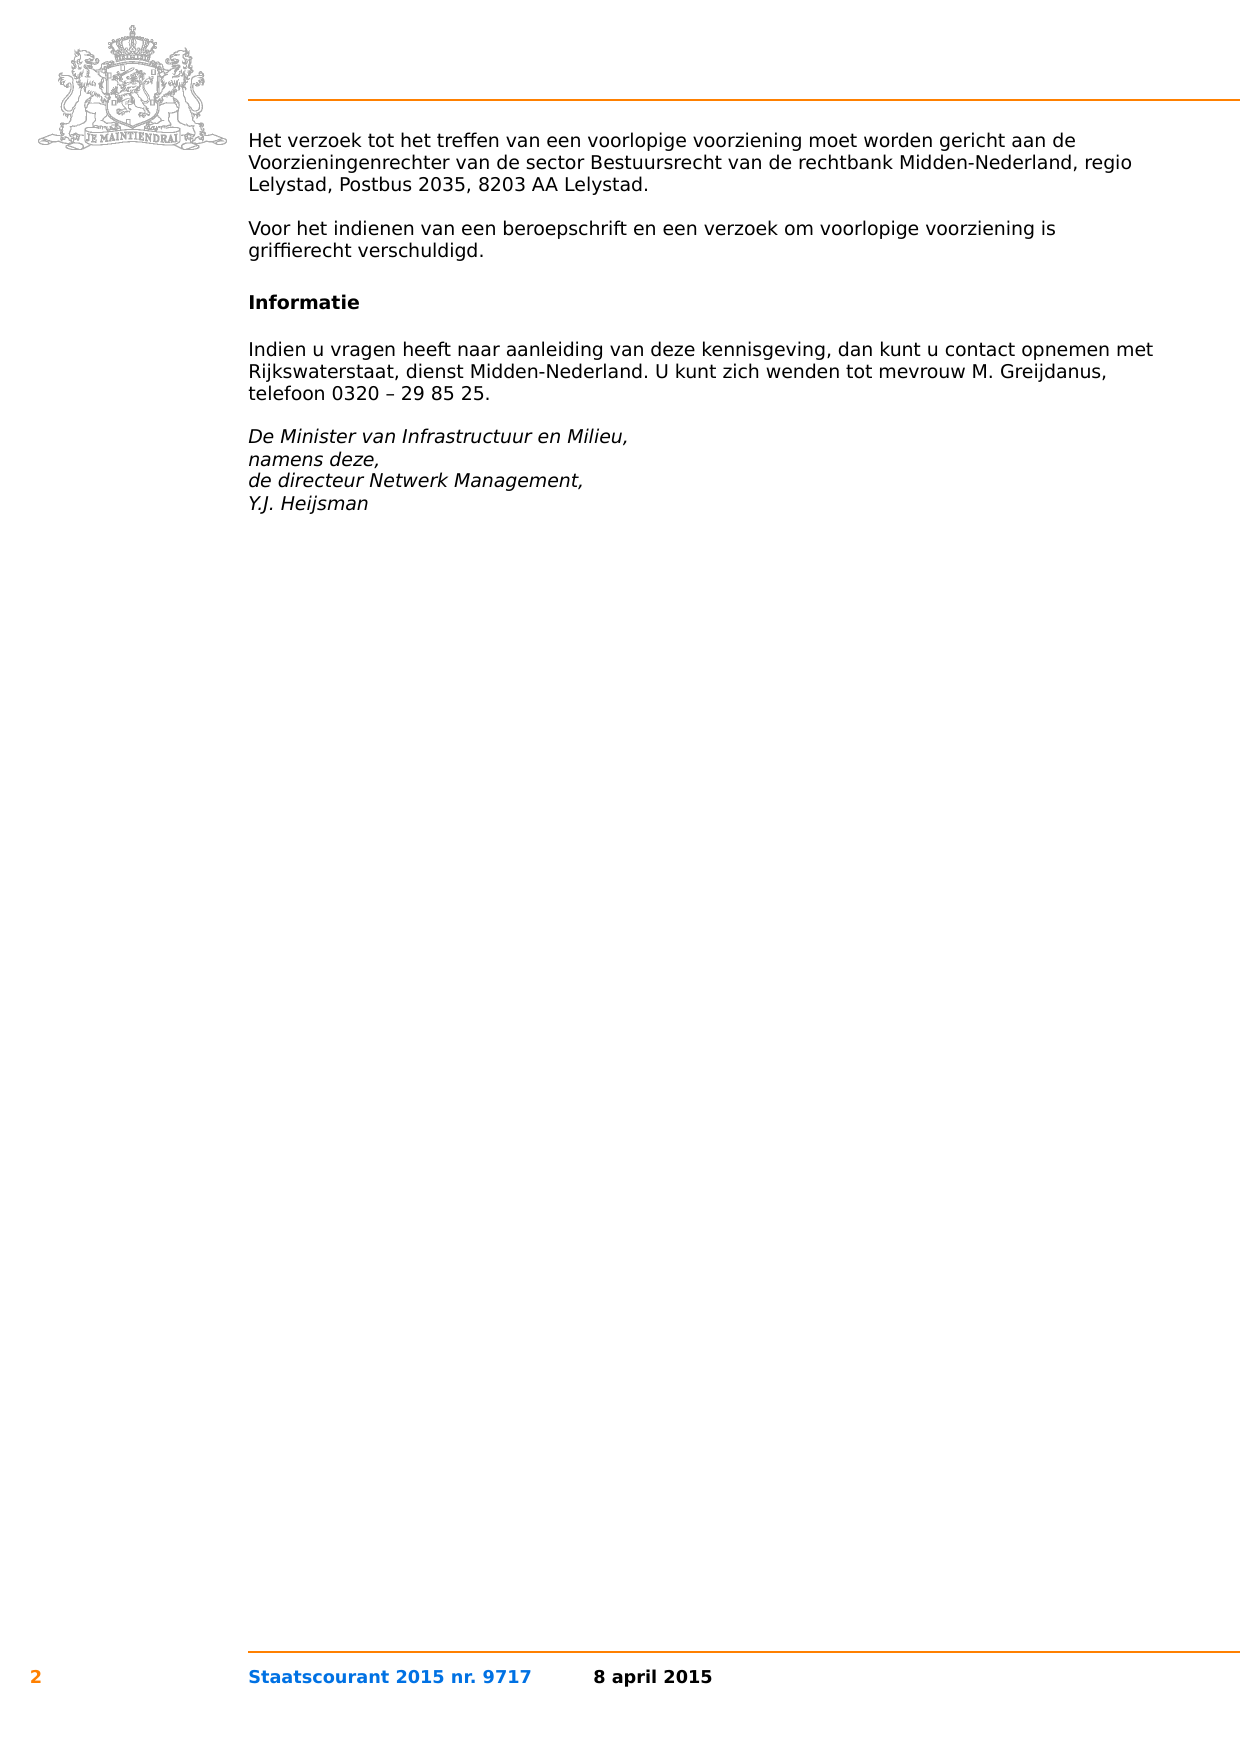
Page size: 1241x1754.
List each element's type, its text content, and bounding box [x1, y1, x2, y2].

subtitle Informatie [248, 292, 1163, 314]
text Indien u vragen heeft naar aanleiding van deze kennisgeving, dan kunt u contact opnemen met Rijkswaterstaat, dienst Midden-Nederland. U kunt zich wenden tot mevrouw M. Greijdanus, telefoon 0320 – 29 85 25. [248, 339, 1163, 404]
picture [38, 25, 227, 150]
text Voor het indienen van een beroepschrift en een verzoek om voorlopige voorziening is griffierecht verschuldigd. [248, 218, 1163, 262]
text De Minister van Infrastructuur en Milieu, namens deze, de directeur Netwerk Management, Y.J. Heijsman [248, 426, 1163, 514]
text Het verzoek tot het treffen van een voorlopige voorziening moet worden gericht aan de Voorzieningenrechter van de sector Bestuursrecht van de rechtbank Midden-Nederland, regio Lelystad, Postbus 2035, 8203 AA Lelystad. [248, 130, 1163, 196]
